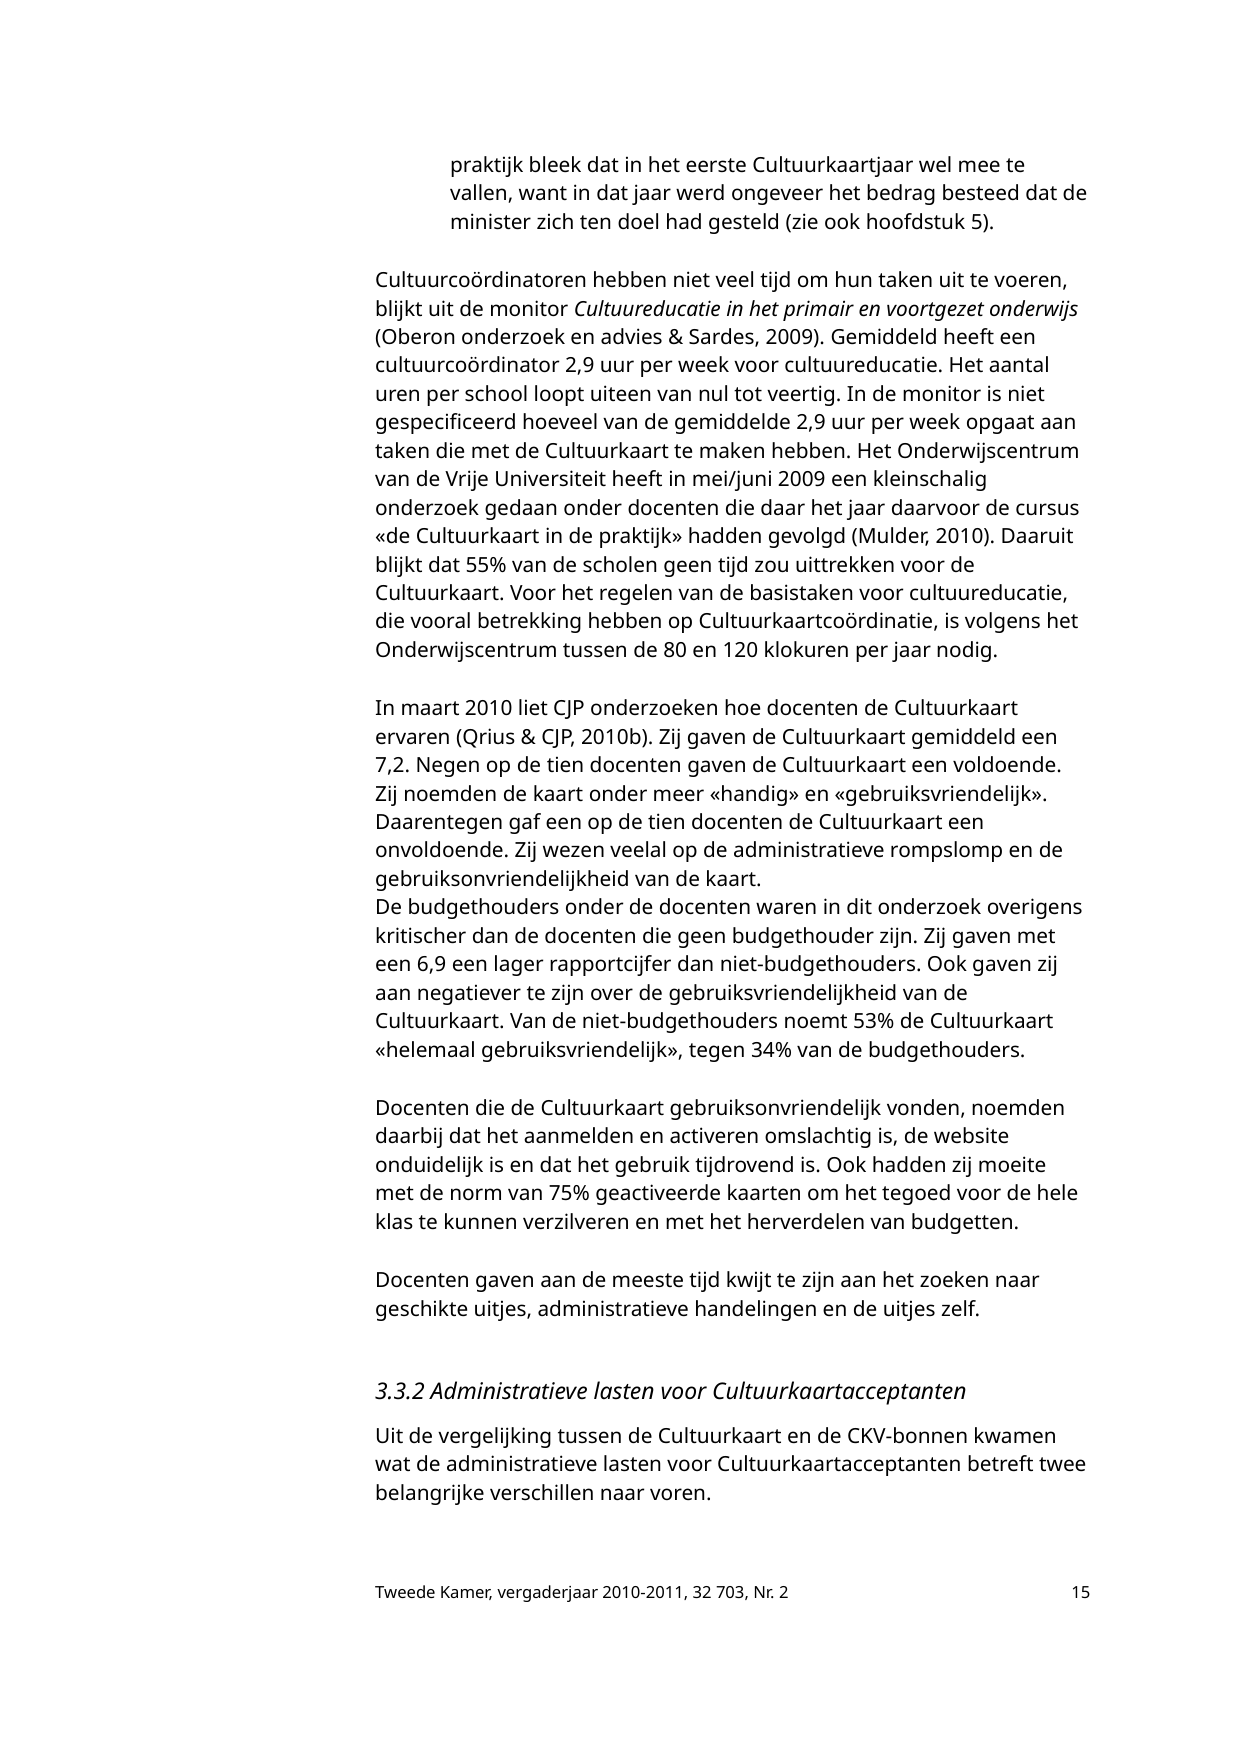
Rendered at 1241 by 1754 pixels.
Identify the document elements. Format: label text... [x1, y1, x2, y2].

text Uit de vergelijking tussen de Cultuurkaart en de CKV-bonnen kwamen wat de administratieve lasten voor Cultuurkaartacceptanten betreft twee belangrijke verschillen naar voren. [375, 1421, 1090, 1506]
text In maart 2010 liet CJP onderzoeken hoe docenten de Cultuurkaart ervaren (Qrius & CJP, 2010b). Zij gaven de Cultuurkaart gemiddeld een 7,2. Negen op de tien docenten gaven de Cultuurkaart een voldoende. Zij noemden de kaart onder meer «handig» en «gebruiksvriendelijk». Daarentegen gaf een op de tien docenten de Cultuurkaart een onvoldoende. Zij wezen veelal op de administratieve rompslomp en de gebruiksonvriendelijkheid van de kaart. [375, 693, 1090, 892]
subtitle 3.3.2 Administratieve lasten voor Cultuurkaartacceptanten [375, 1375, 1090, 1406]
text Docenten die de Cultuurkaart gebruiksonvriendelijk vonden, noemden daarbij dat het aanmelden en activeren omslachtig is, de website onduidelijk is en dat het gebruik tijdrovend is. Ook hadden zij moeite met de norm van 75% geactiveerde kaarten om het tegoed voor de hele klas te kunnen verzilveren en met het herverdelen van budgetten. [375, 1093, 1090, 1235]
text De budgethouders onder de docenten waren in dit onderzoek overigens kritischer dan de docenten die geen budgethouder zijn. Zij gaven met een 6,9 een lager rapportcijfer dan niet-budgethouders. Ook gaven zij aan negatiever te zijn over de gebruiksvriendelijkheid van de Cultuurkaart. Van de niet-budgethouders noemt 53% de Cultuurkaart «helemaal gebruiksvriendelijk», tegen 34% van de budgethouders. [375, 892, 1090, 1063]
list praktijk bleek dat in het eerste Cultuurkaartjaar wel mee te vallen, want in dat jaar werd ongeveer het bedrag besteed dat de minister zich ten doel had gesteld (zie ook hoofdstuk 5). [375, 150, 1090, 235]
text Docenten gaven aan de meeste tijd kwijt te zijn aan het zoeken naar geschikte uitjes, administratieve handelingen en de uitjes zelf. [375, 1265, 1090, 1322]
text Cultuurcoördinatoren hebben niet veel tijd om hun taken uit te voeren, blijkt uit de monitor Cultuureducatie in het primair en voortgezet onderwijs (Oberon onderzoek en advies & Sardes, 2009). Gemiddeld heeft een cultuurcoördinator 2,9 uur per week voor cultuureducatie. Het aantal uren per school loopt uiteen van nul tot veertig. In de monitor is niet gespecificeerd hoeveel van de gemiddelde 2,9 uur per week opgaat aan taken die met de Cultuurkaart te maken hebben. Het Onderwijscentrum van de Vrije Universiteit heeft in mei/juni 2009 een kleinschalig onderzoek gedaan onder docenten die daar het jaar daarvoor de cursus «de Cultuurkaart in de praktijk» hadden gevolgd (Mulder, 2010). Daaruit blijkt dat 55% van de scholen geen tijd zou uittrekken voor de Cultuurkaart. Voor het regelen van de basistaken voor cultuureducatie, die vooral betrekking hebben op Cultuurkaartcoördinatie, is volgens het Onderwijscentrum tussen de 80 en 120 klokuren per jaar nodig. [375, 265, 1090, 663]
